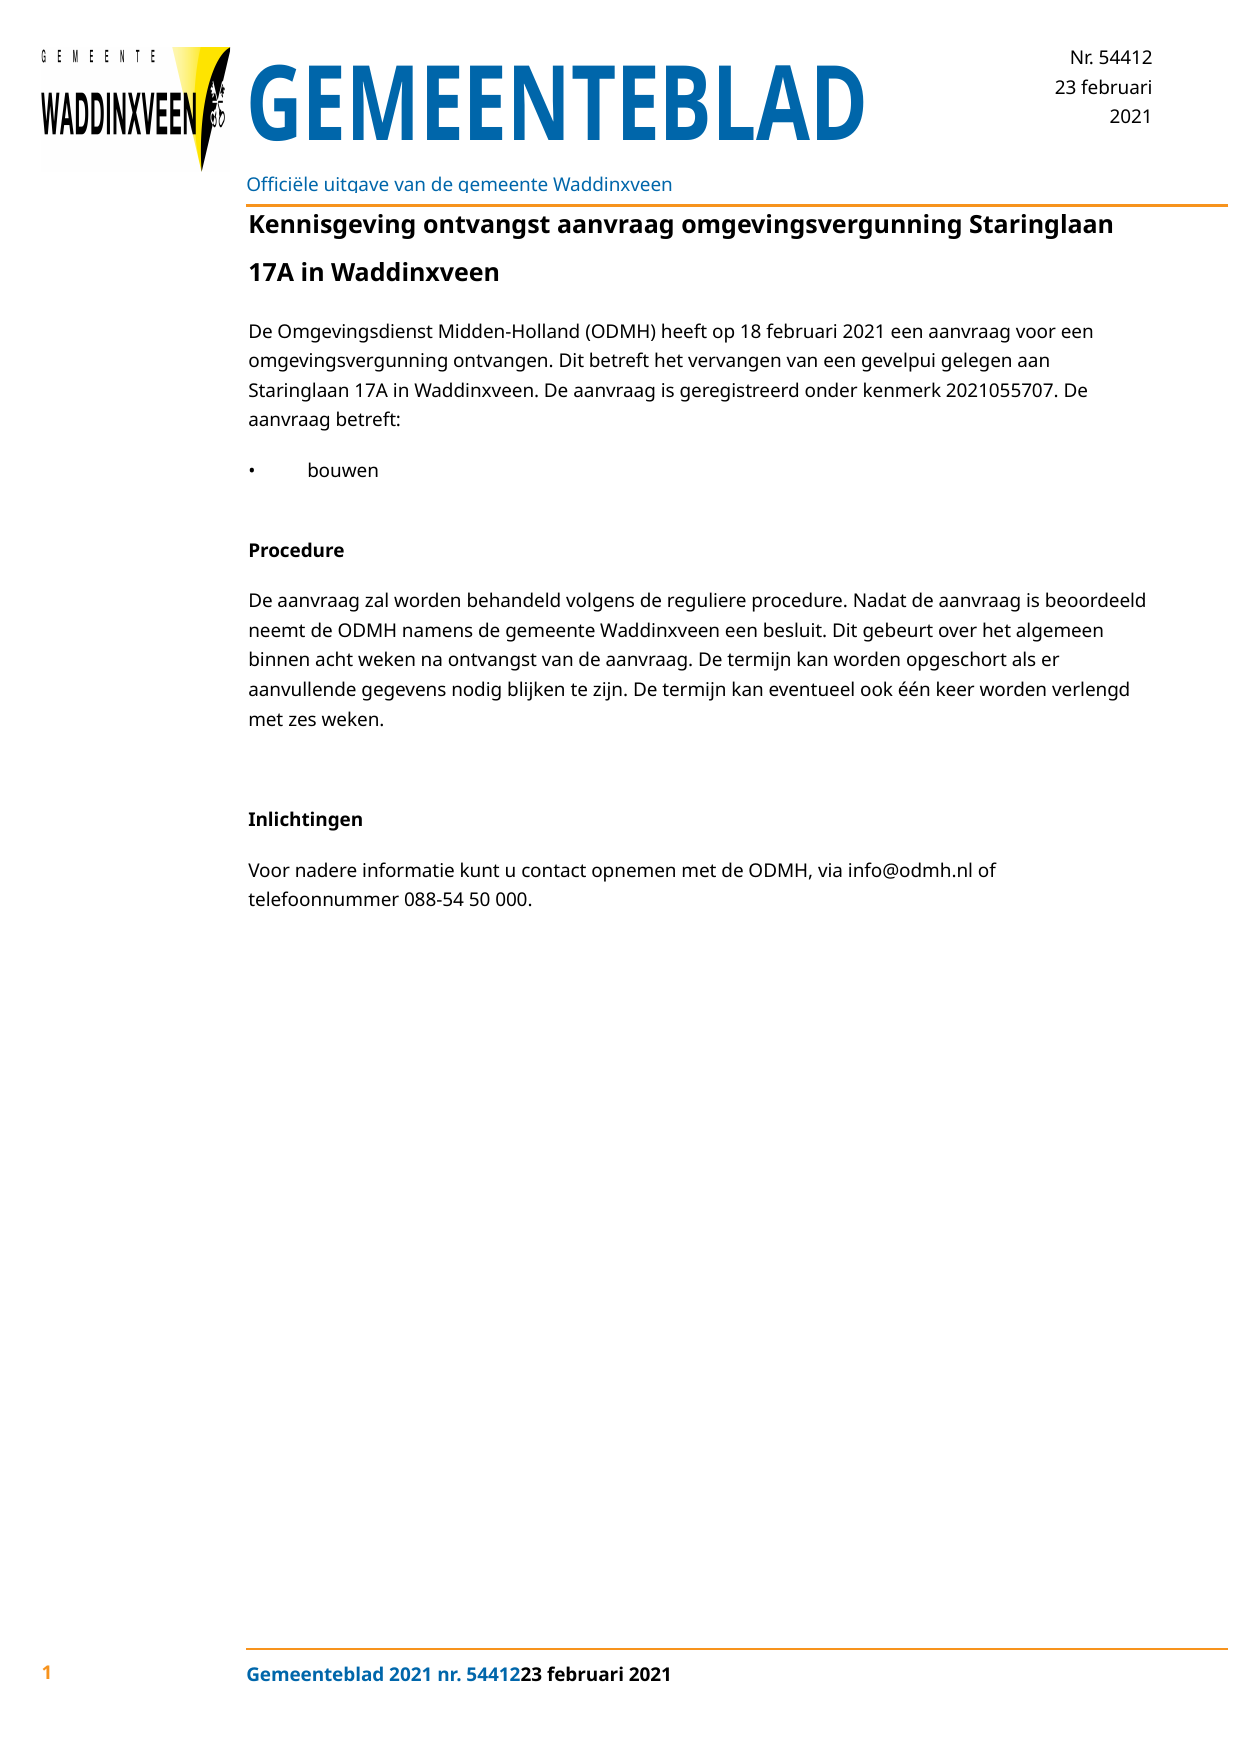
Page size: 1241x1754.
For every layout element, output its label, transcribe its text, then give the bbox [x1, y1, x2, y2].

picture [41, 47, 231, 172]
text Inlichtingen [248, 807, 1152, 832]
list bouwen [248, 457, 1152, 483]
text Kennisgeving ontvangst aanvraag omgevingsvergunning Staringlaan 17A in Waddinxveen [248, 207, 1152, 288]
text De aanvraag zal worden behandeld volgens de reguliere procedure. Nadat de aanvraag is beoordeeld neemt de ODMH namens de gemeente Waddinxveen een besluit. Dit gebeurt over het algemeen binnen acht weken na ontvangst van de aanvraag. De termijn kan worden opgeschort als er aanvullende gegevens nodig blijken te zijn. De termijn kan eventueel ook één keer worden verlengd met zes weken. [248, 587, 1152, 732]
text De Omgevingsdienst Midden-Holland (ODMH) heeft op 18 februari 2021 een aanvraag voor een omgevingsvergunning ontvangen. Dit betreft het vervangen van een gevelpui gelegen aan Staringlaan 17A in Waddinxveen. De aanvraag is geregistreerd onder kenmerk 2021055707. De aanvraag betreft: [248, 318, 1152, 432]
text Voor nadere informatie kunt u contact opnemen met de ODMH, via info@odmh.nl of telefoonnummer 088-54 50 000. [248, 857, 1152, 912]
text Procedure [248, 537, 1152, 563]
